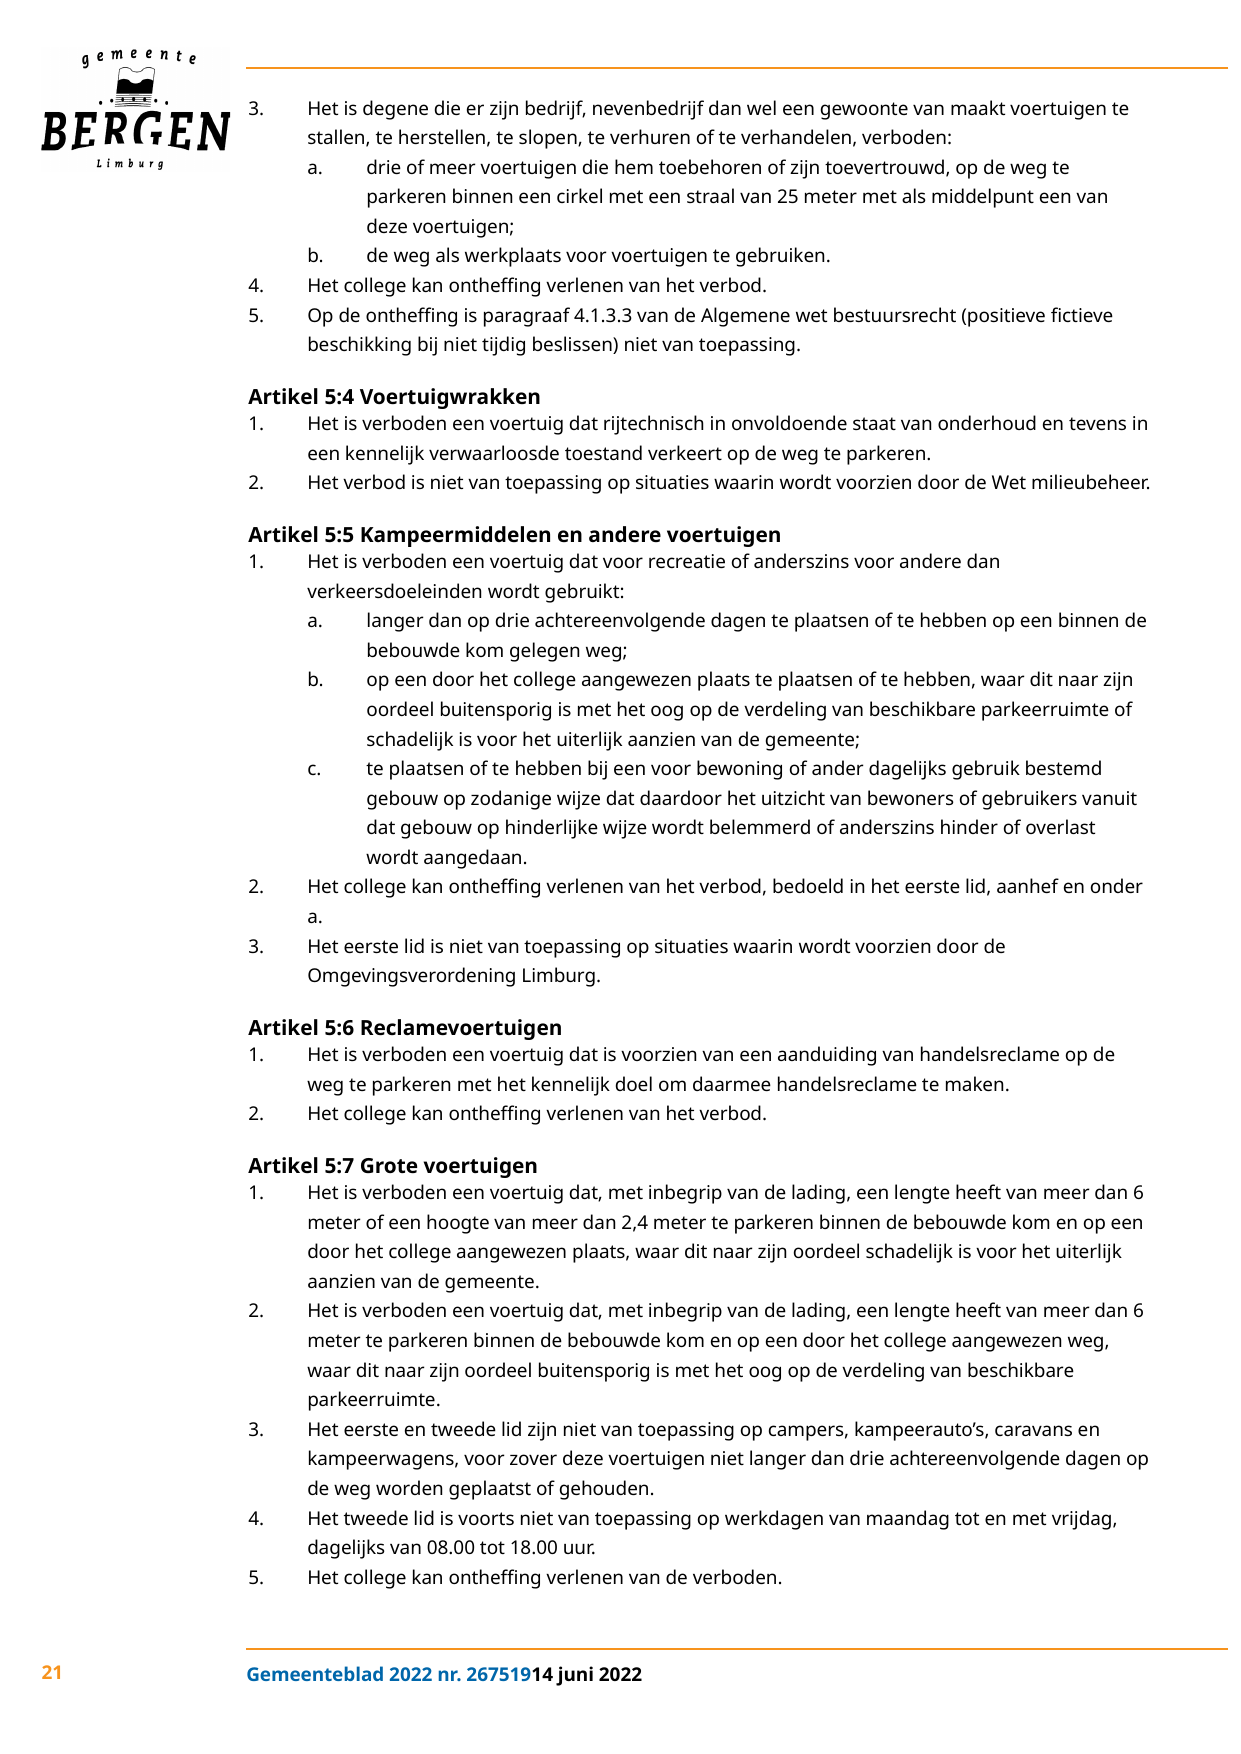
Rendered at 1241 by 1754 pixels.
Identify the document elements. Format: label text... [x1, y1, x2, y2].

list op een door het college aangewezen plaats te plaatsen of te hebben, waar dit naar zijn oordeel buitensporig is met het oog op de verdeling van beschikbare parkeerruimte of schadelijk is voor het uiterlijk aanzien van de gemeente; [307, 667, 1152, 752]
text Artikel 5:6 Reclamevoertuigen [248, 1013, 1152, 1041]
list Het is verboden een voertuig dat is voorzien van een aanduiding van handelsreclame op de weg te parkeren met het kennelijk doel om daarmee handelsreclame te maken. [248, 1041, 1152, 1097]
list Het is verboden een voertuig dat, met inbegrip van de lading, een lengte heeft van meer dan 6 meter of een hoogte van meer dan 2,4 meter te parkeren binnen de bebouwde kom en op een door het college aangewezen plaats, waar dit naar zijn oordeel schadelijk is voor het uiterlijk aanzien van de gemeente. [248, 1179, 1152, 1294]
list Op de ontheffing is paragraaf 4.1.3.3 van de Algemene wet bestuursrecht (positieve fictieve beschikking bij niet tijdig beslissen) niet van toepassing. [248, 302, 1152, 357]
list Het is verboden een voertuig dat rijtechnisch in onvoldoende staat van onderhoud en tevens in een kennelijk verwaarloosde toestand verkeert op de weg te parkeren. [248, 410, 1152, 466]
list Het is degene die er zijn bedrijf, nevenbedrijf dan wel een gewoonte van maakt voertuigen te stallen, te herstellen, te slopen, te verhuren of te verhandelen, verboden: [248, 95, 1152, 150]
list drie of meer voertuigen die hem toebehoren of zijn toevertrouwd, op de weg te parkeren binnen een cirkel met een straal van 25 meter met als middelpunt een van deze voertuigen; [307, 154, 1152, 239]
list de weg als werkplaats voor voertuigen te gebruiken. [307, 243, 1152, 268]
list Het college kan ontheffing verlenen van het verbod. [248, 1101, 1152, 1126]
list Het college kan ontheffing verlenen van de verboden. [248, 1564, 1152, 1590]
list langer dan op drie achtereenvolgende dagen te plaatsen of te hebben op een binnen de bebouwde kom gelegen weg; [307, 607, 1152, 663]
text Artikel 5:7 Grote voertuigen [248, 1151, 1152, 1179]
list Het eerste en tweede lid zijn niet van toepassing op campers, kampeerauto’s, caravans en kampeerwagens, voor zover deze voertuigen niet langer dan drie achtereenvolgende dagen op de weg worden geplaatst of gehouden. [248, 1416, 1152, 1501]
list Het eerste lid is niet van toepassing op situaties waarin wordt voorzien door de Omgevingsverordening Limburg. [248, 933, 1152, 988]
text Artikel 5:5 Kampeermiddelen en andere voertuigen [248, 520, 1152, 548]
text Artikel 5:4 Voertuigwrakken [248, 382, 1152, 410]
list Het college kan ontheffing verlenen van het verbod, bedoeld in het eerste lid, aanhef en onder a. [248, 874, 1152, 929]
list Het is verboden een voertuig dat, met inbegrip van de lading, een lengte heeft van meer dan 6 meter te parkeren binnen de bebouwde kom en op een door het college aangewezen weg, waar dit naar zijn oordeel buitensporig is met het oog op de verdeling van beschikbare parkeerruimte. [248, 1298, 1152, 1412]
list Het verbod is niet van toepassing op situaties waarin wordt voorzien door de Wet milieubeheer. [248, 469, 1152, 495]
list Het is verboden een voertuig dat voor recreatie of anderszins voor andere dan verkeersdoeleinden wordt gebruikt: [248, 548, 1152, 604]
list Het college kan ontheffing verlenen van het verbod. [248, 272, 1152, 298]
list Het tweede lid is voorts niet van toepassing op werkdagen van maandag tot en met vrijdag, dagelijks van 08.00 tot 18.00 uur. [248, 1505, 1152, 1560]
list te plaatsen of te hebben bij een voor bewoning of ander dagelijks gebruik bestemd gebouw op zodanige wijze dat daardoor het uitzicht van bewoners of gebruikers vanuit dat gebouw op hinderlijke wijze wordt belemmerd of anderszins hinder of overlast wordt aangedaan. [307, 755, 1152, 870]
picture [41, 47, 231, 172]
